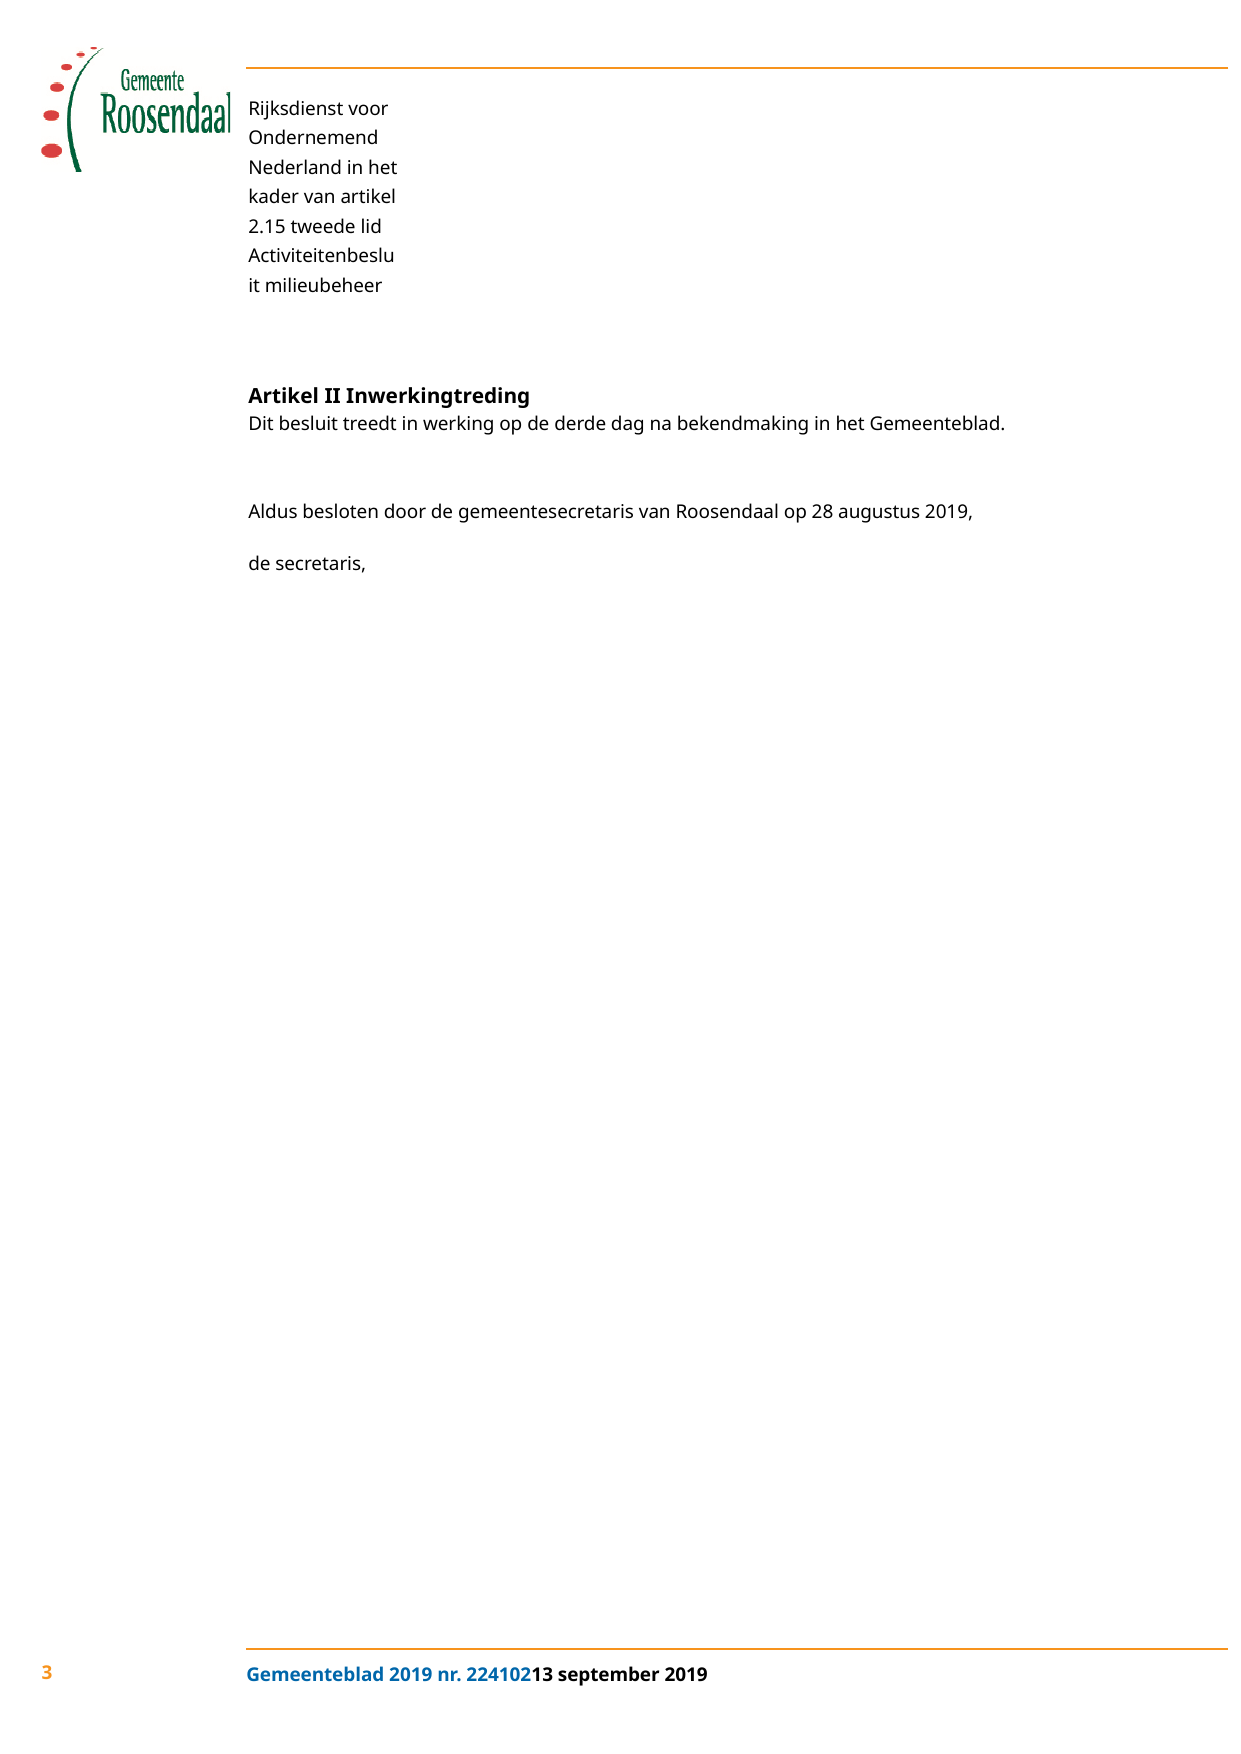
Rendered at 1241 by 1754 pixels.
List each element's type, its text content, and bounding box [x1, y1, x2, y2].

text Aldus besloten door de gemeentesecretaris van Roosendaal op 28 augustus 2019, [248, 498, 1152, 524]
table_cell [399, 95, 549, 298]
text Artikel II Inwerkingtreding [248, 381, 1152, 410]
table_cell Rijksdienst voor Ondernemend Nederland in het kader van artikel 2.15 tweede lid Activiteitenbesluit milieubeheer [248, 95, 398, 298]
table_cell [549, 95, 700, 298]
table_cell [1001, 95, 1152, 298]
table_cell [700, 95, 850, 298]
text de secretaris, [248, 550, 1152, 576]
text Dit besluit treedt in werking op de derde dag na bekendmaking in het Gemeenteblad. [248, 410, 1152, 435]
picture [41, 47, 231, 172]
table_cell [850, 95, 1001, 298]
